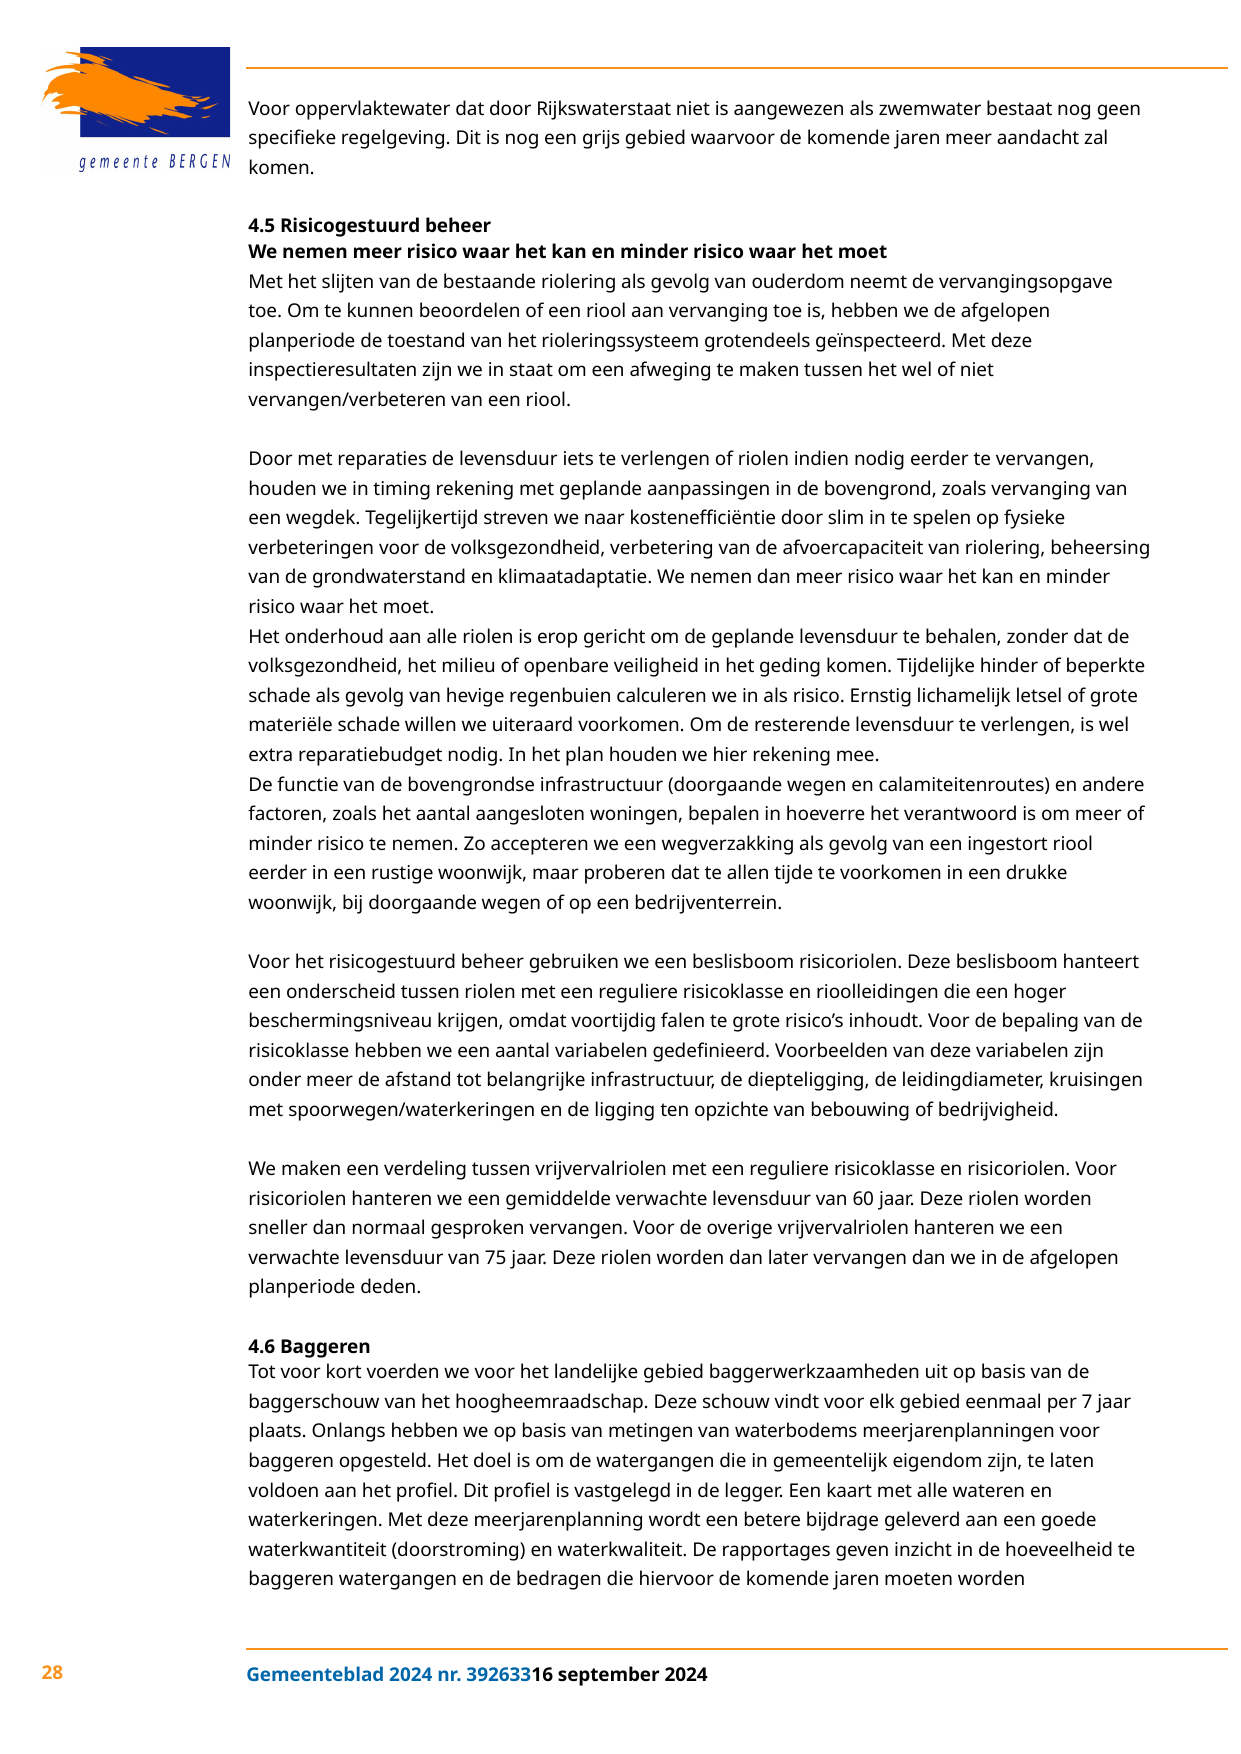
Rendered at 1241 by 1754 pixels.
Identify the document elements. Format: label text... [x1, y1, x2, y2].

picture [41, 47, 231, 172]
text Het onderhoud aan alle riolen is erop gericht om de geplande levensduur te behalen, zonder dat de volksgezondheid, het milieu of openbare veiligheid in het geding komen. Tijdelijke hinder of beperkte schade als gevolg van hevige regenbuien calculeren we in als risico. Ernstig lichamelijk letsel of grote materiële schade willen we uiteraard voorkomen. Om de resterende levensduur te verlengen, is wel extra reparatiebudget nodig. In het plan houden we hier rekening mee. [248, 623, 1152, 767]
text Met het slijten van de bestaande riolering als gevolg van ouderdom neemt de vervangingsopgave toe. Om te kunnen beoordelen of een riool aan vervanging toe is, hebben we de afgelopen planperiode de toestand van het rioleringssysteem grotendeels geïnspecteerd. Met deze inspectieresultaten zijn we in staat om een afweging te maken tussen het wel of niet vervangen/verbeteren van een riool. [248, 268, 1152, 412]
text We maken een verdeling tussen vrijvervalriolen met een reguliere risicoklasse en risicoriolen. Voor risicoriolen hanteren we een gemiddelde verwachte levensduur van 60 jaar. Deze riolen worden sneller dan normaal gesproken vervangen. Voor de overige vrijvervalriolen hanteren we een verwachte levensduur van 75 jaar. Deze riolen worden dan later vervangen dan we in de afgelopen planperiode deden. [248, 1155, 1152, 1299]
text Door met reparaties de levensduur iets te verlengen of riolen indien nodig eerder te vervangen, houden we in timing rekening met geplande aanpassingen in de bovengrond, zoals vervanging van een wegdek. Tegelijkertijd streven we naar kostenefficiëntie door slim in te spelen op fysieke verbeteringen voor de volksgezondheid, verbetering van de afvoercapaciteit van riolering, beheersing van de grondwaterstand en klimaatadaptatie. We nemen dan meer risico waar het kan en minder risico waar het moet. [248, 445, 1152, 619]
text Tot voor kort voerden we voor het landelijke gebied baggerwerkzaamheden uit op basis van de baggerschouw van het hoogheemraadschap. Deze schouw vindt voor elk gebied eenmaal per 7 jaar plaats. Onlangs hebben we op basis van metingen van waterbodems meerjarenplanningen voor baggeren opgesteld. Het doel is om de watergangen die in gemeentelijk eigendom zijn, te laten voldoen aan het profiel. Dit profiel is vastgelegd in de legger. Een kaart met alle wateren en waterkeringen. Met deze meerjarenplanning wordt een betere bijdrage geleverd aan een goede waterkwantiteit (doorstroming) en waterkwaliteit. De rapportages geven inzicht in de hoeveelheid te baggeren watergangen en de bedragen die hiervoor de komende jaren moeten worden [248, 1358, 1152, 1591]
table_header Voor oppervlaktewater dat door Rijkswaterstaat niet is aangewezen als zwemwater bestaat nog geen specifieke regelgeving. Dit is nog een grijs gebied waarvoor de komende jaren meer aandacht zal komen. [248, 95, 1152, 180]
text 4.6 Baggeren [248, 1333, 1152, 1358]
text 4.5 Risicogestuurd beheer [248, 212, 1152, 238]
text We nemen meer risico waar het kan en minder risico waar het moet [248, 238, 1152, 264]
text De functie van de bovengrondse infrastructuur (doorgaande wegen en calamiteitenroutes) en andere factoren, zoals het aantal aangesloten woningen, bepalen in hoeverre het verantwoord is om meer of minder risico te nemen. Zo accepteren we een wegverzakking als gevolg van een ingestort riool eerder in een rustige woonwijk, maar proberen dat te allen tijde te voorkomen in een drukke woonwijk, bij doorgaande wegen of op een bedrijventerrein. [248, 771, 1152, 915]
text Voor het risicogestuurd beheer gebruiken we een beslisboom risicoriolen. Deze beslisboom hanteert een onderscheid tussen riolen met een reguliere risicoklasse en rioolleidingen die een hoger beschermingsniveau krijgen, omdat voortijdig falen te grote risico’s inhoudt. Voor de bepaling van de risicoklasse hebben we een aantal variabelen gedefinieerd. Voorbeelden van deze variabelen zijn onder meer de afstand tot belangrijke infrastructuur, de diepteligging, de leidingdiameter, kruisingen met spoorwegen/waterkeringen en de ligging ten opzichte van bebouwing of bedrijvigheid. [248, 948, 1152, 1122]
